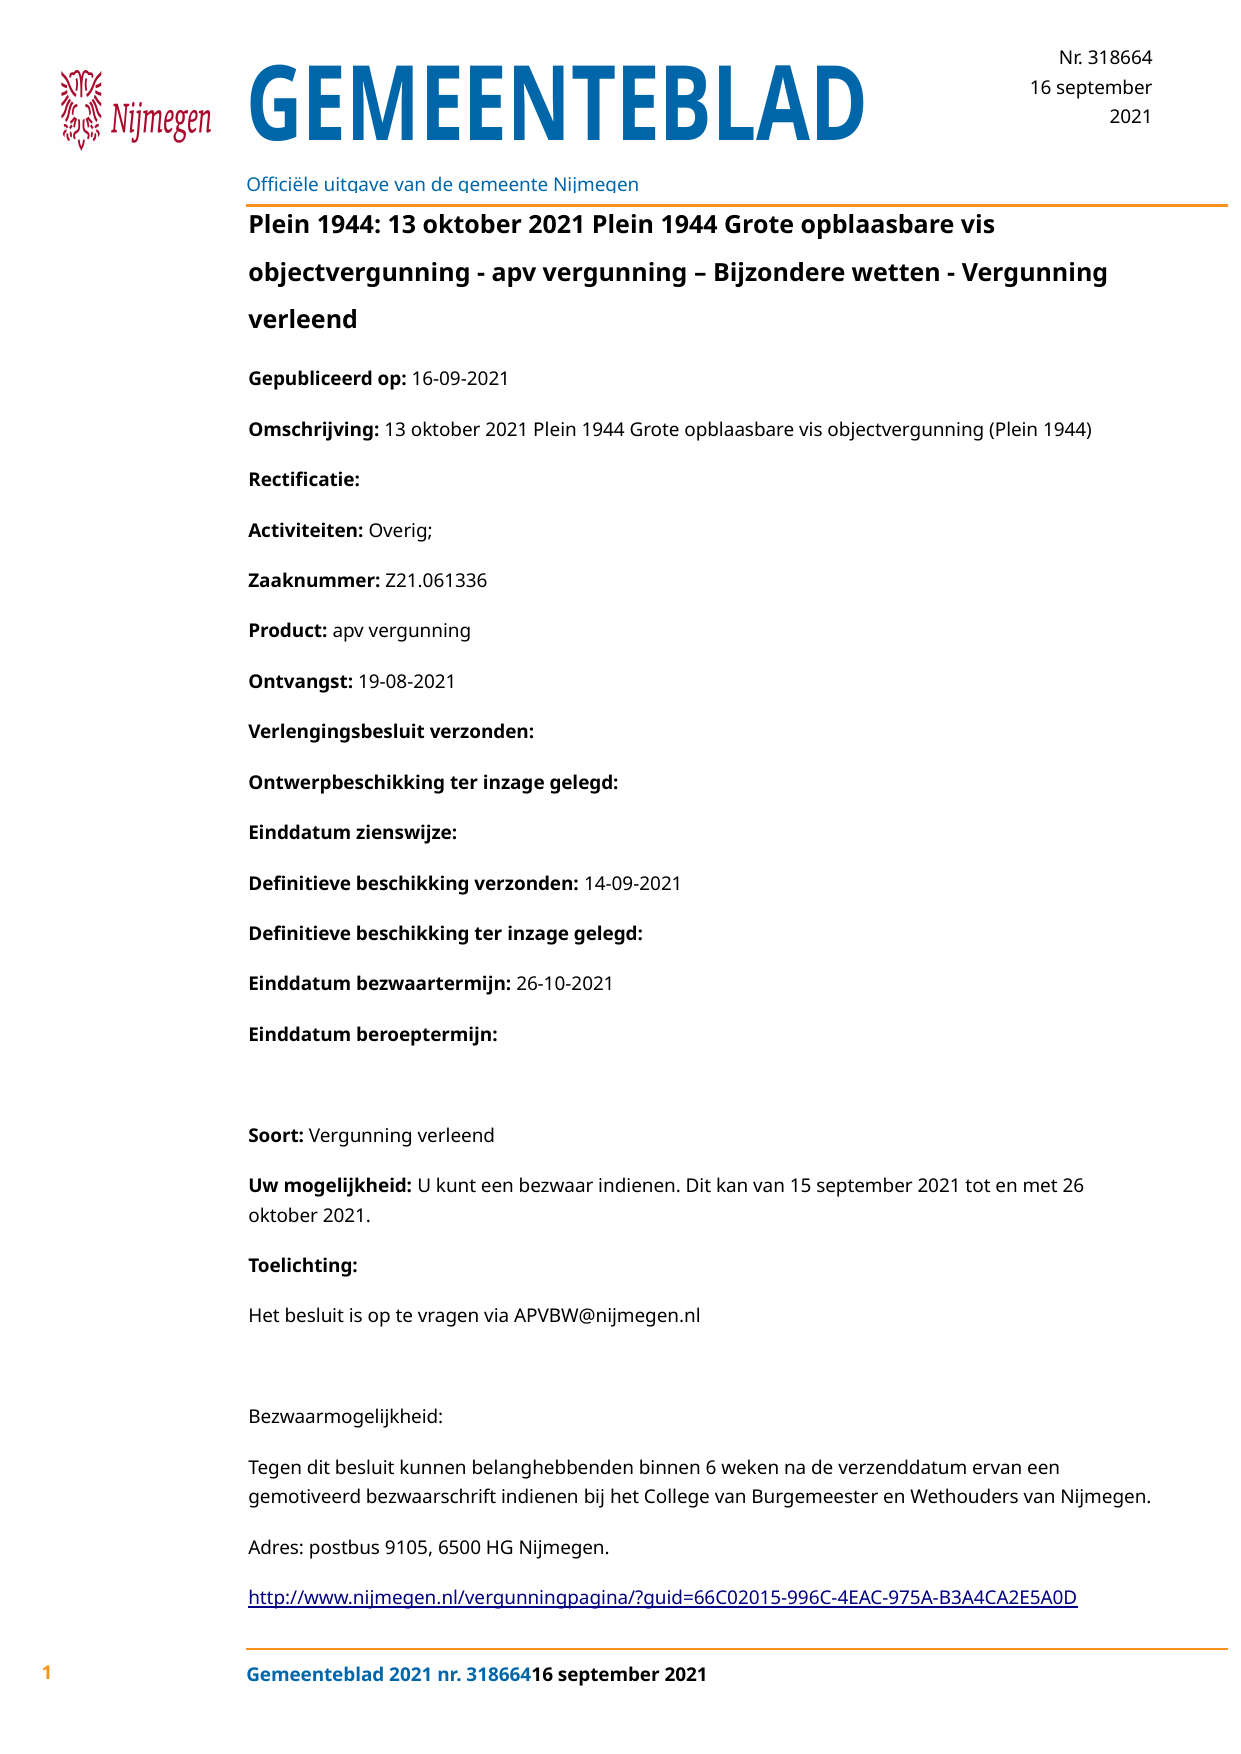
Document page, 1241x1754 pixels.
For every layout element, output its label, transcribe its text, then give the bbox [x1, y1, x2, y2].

text Toelichting: [248, 1252, 1152, 1278]
text Plein 1944: 13 oktober 2021 Plein 1944 Grote opblaasbare vis objectvergunning - apv vergunning – Bijzondere wetten - Vergunning verleend [248, 207, 1152, 336]
text Einddatum beroeptermijn: [248, 1021, 1152, 1047]
text Product: apv vergunning [248, 618, 1152, 643]
text Adres: postbus 9105, 6500 HG Nijmegen. [248, 1534, 1152, 1559]
text Zaaknummer: Z21.061336 [248, 567, 1152, 593]
text Verlengingsbesluit verzonden: [248, 718, 1152, 744]
text Einddatum bezwaartermijn: 26-10-2021 [248, 971, 1152, 996]
text Einddatum zienswijze: [248, 819, 1152, 845]
text Rectificatie: [248, 466, 1152, 492]
text Bezwaarmogelijkheid: [248, 1403, 1152, 1429]
text Het besluit is op te vragen via APVBW@nijmegen.nl [248, 1303, 1152, 1328]
text Uw mogelijkheid: U kunt een bezwaar indienen. Dit kan van 15 september 2021 tot en met 26 oktober 2021. [248, 1172, 1152, 1227]
text Tegen dit besluit kunnen belanghebbenden binnen 6 weken na de verzenddatum ervan een gemotiveerd bezwaarschrift indienen bij het College van Burgemeester en Wethouders van Nijmegen. [248, 1454, 1152, 1509]
text http://www.nijmegen.nl/vergunningpagina/?guid=66C02015-996C-4EAC-975A-B3A4CA2E5A0D [248, 1584, 1152, 1610]
text Definitieve beschikking verzonden: 14-09-2021 [248, 870, 1152, 895]
picture [41, 47, 231, 172]
text Omschrijving: 13 oktober 2021 Plein 1944 Grote opblaasbare vis objectvergunning (Plein 1944) [248, 416, 1152, 442]
text Activiteiten: Overig; [248, 517, 1152, 542]
text Ontwerpbeschikking ter inzage gelegd: [248, 769, 1152, 794]
text Gepubliceerd op: 16-09-2021 [248, 366, 1152, 391]
text Definitieve beschikking ter inzage gelegd: [248, 920, 1152, 946]
text Soort: Vergunning verleend [248, 1122, 1152, 1147]
text Ontvangst: 19-08-2021 [248, 668, 1152, 694]
